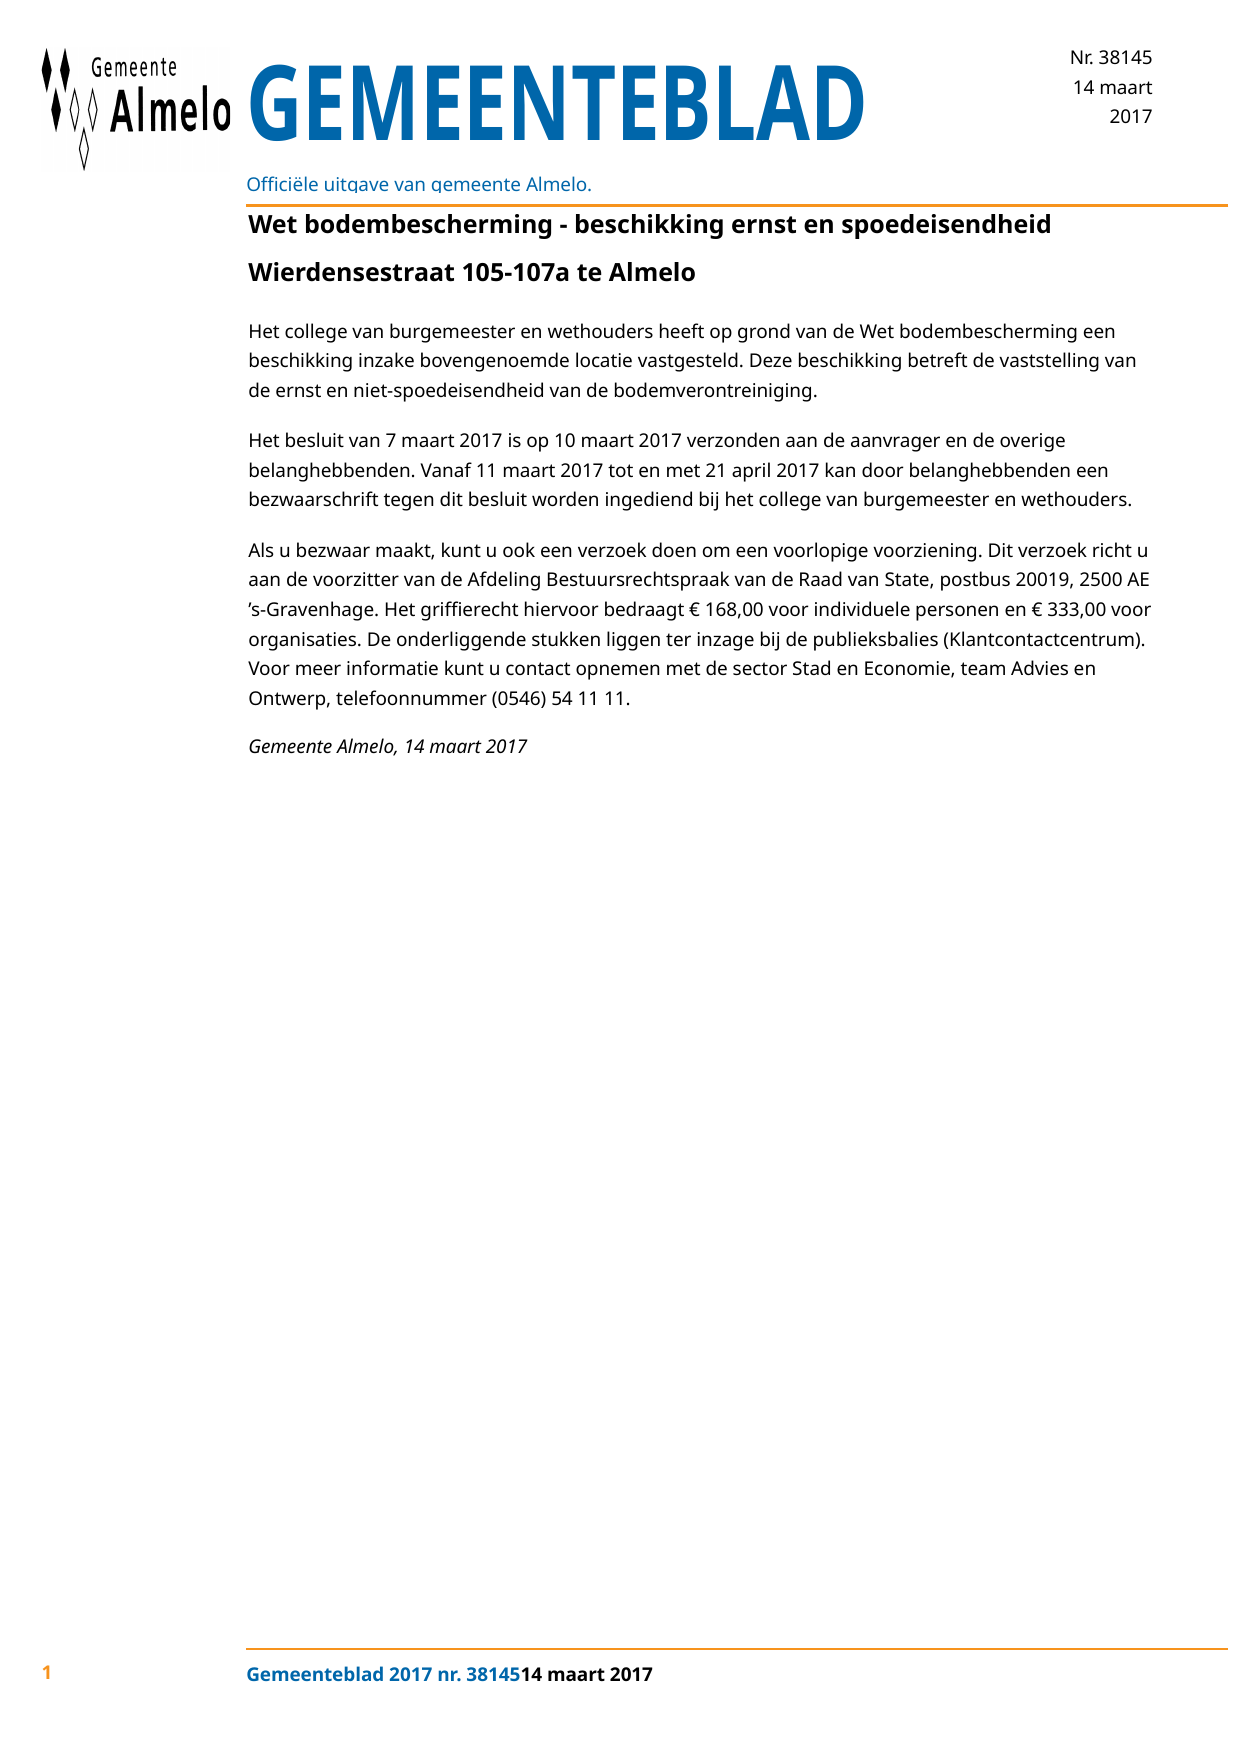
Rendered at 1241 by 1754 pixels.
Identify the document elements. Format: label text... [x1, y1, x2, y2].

text Het besluit van 7 maart 2017 is op 10 maart 2017 verzonden aan de aanvrager en de overige belanghebbenden. Vanaf 11 maart 2017 tot en met 21 april 2017 kan door belanghebbenden een bezwaarschrift tegen dit besluit worden ingediend bij het college van burgemeester en wethouders. [248, 427, 1152, 512]
text Het college van burgemeester en wethouders heeft op grond van de Wet bodembescherming een beschikking inzake bovengenoemde locatie vastgesteld. Deze beschikking betreft de vaststelling van de ernst en niet-spoedeisendheid van de bodemverontreiniging. [248, 318, 1152, 403]
text Als u bezwaar maakt, kunt u ook een verzoek doen om een voorlopige voorziening. Dit verzoek richt u aan de voorzitter van de Afdeling Bestuursrechtspraak van de Raad van State, postbus 20019, 2500 AE ’s-Gravenhage. Het griffierecht hiervoor bedraagt € 168,00 voor individuele personen en € 333,00 voor organisaties. De onderliggende stukken liggen ter inzage bij de publieksbalies (Klantcontactcentrum). Voor meer informatie kunt u contact opnemen met de sector Stad en Economie, team Advies en Ontwerp, telefoonnummer (0546) 54 11 11. [248, 537, 1152, 711]
picture [41, 47, 231, 172]
text Wet bodembescherming - beschikking ernst en spoedeisendheid Wierdensestraat 105-107a te Almelo [248, 207, 1152, 288]
text Gemeente Almelo, 14 maart 2017 [248, 733, 1152, 758]
